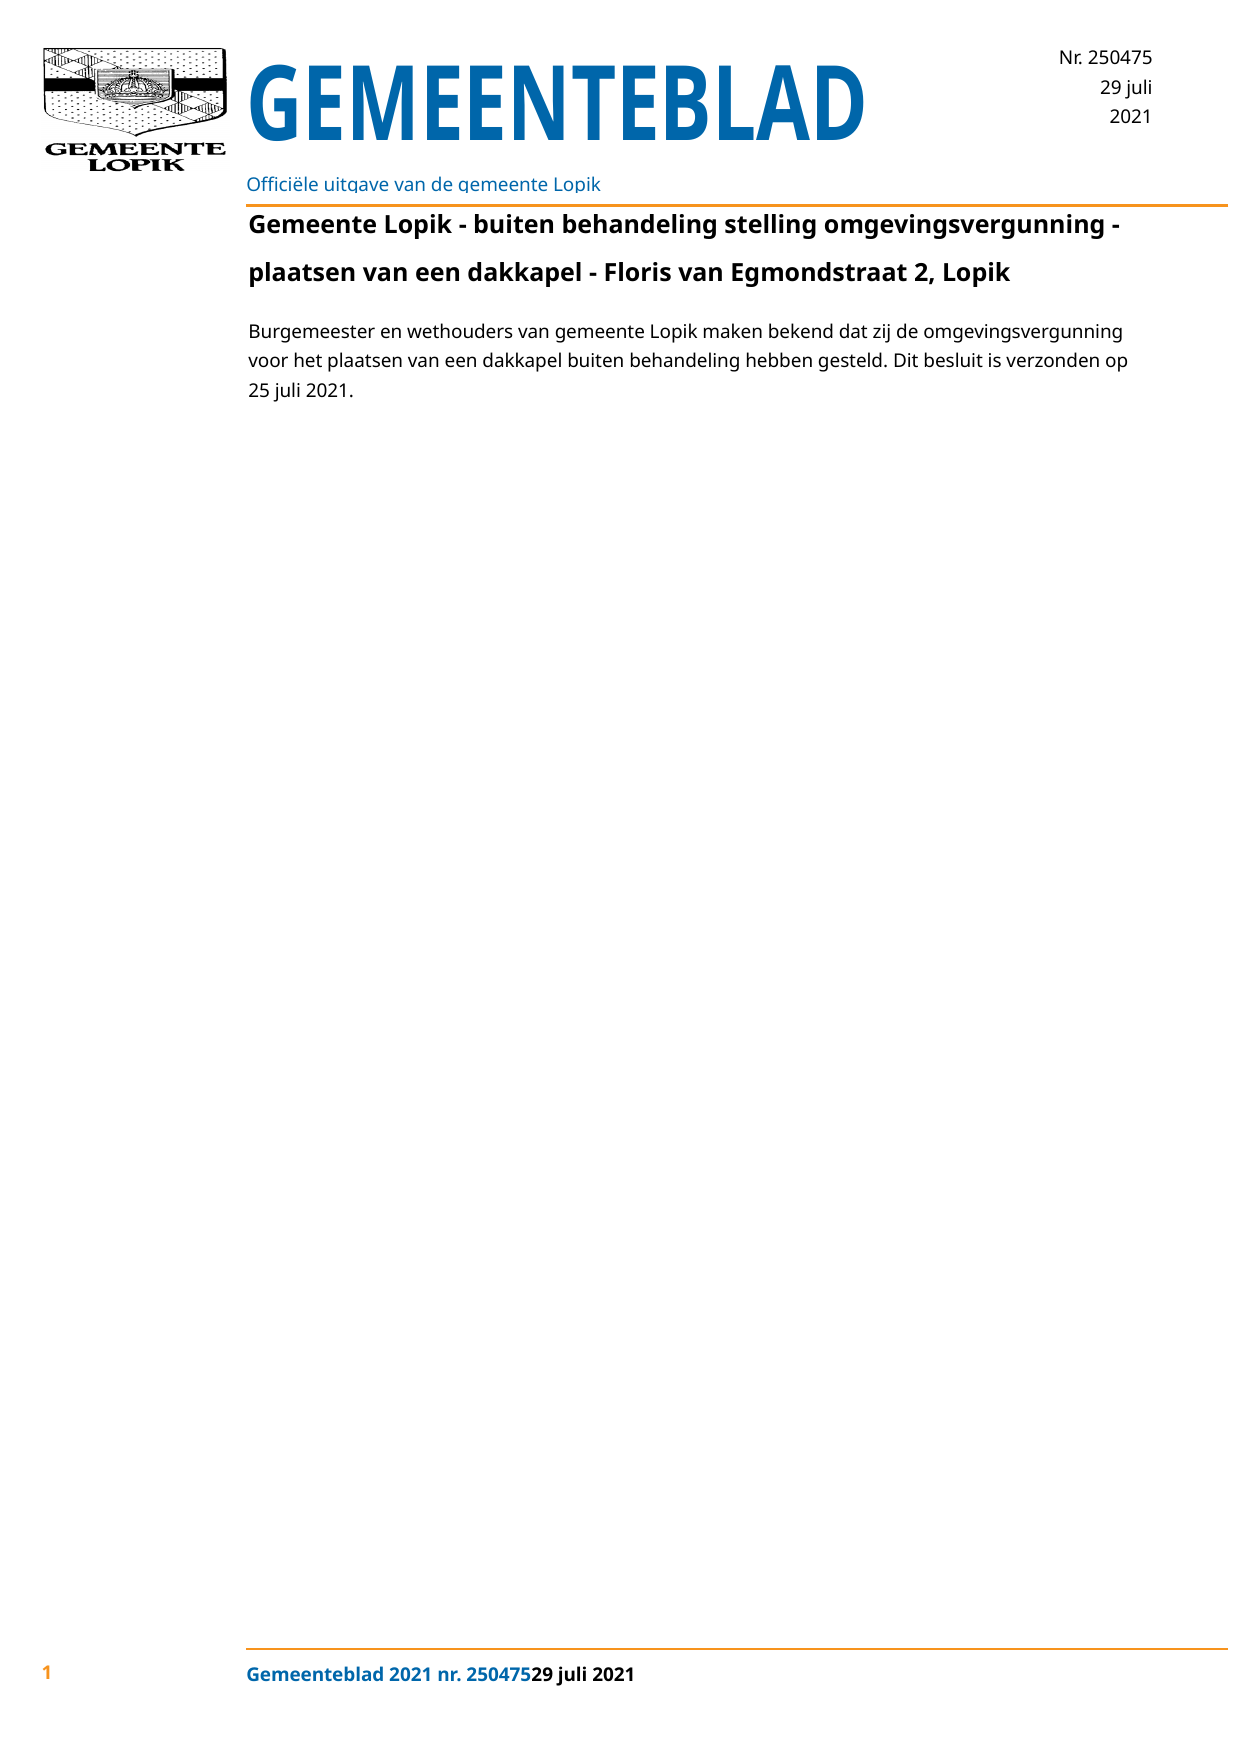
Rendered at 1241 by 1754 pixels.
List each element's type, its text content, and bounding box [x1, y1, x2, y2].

text Gemeente Lopik - buiten behandeling stelling omgevingsvergunning - plaatsen van een dakkapel - Floris van Egmondstraat 2, Lopik [248, 207, 1152, 288]
text Burgemeester en wethouders van gemeente Lopik maken bekend dat zij de omgevingsvergunning voor het plaatsen van een dakkapel buiten behandeling hebben gesteld. Dit besluit is verzonden op 25 juli 2021. [248, 318, 1152, 403]
picture [41, 47, 231, 172]
